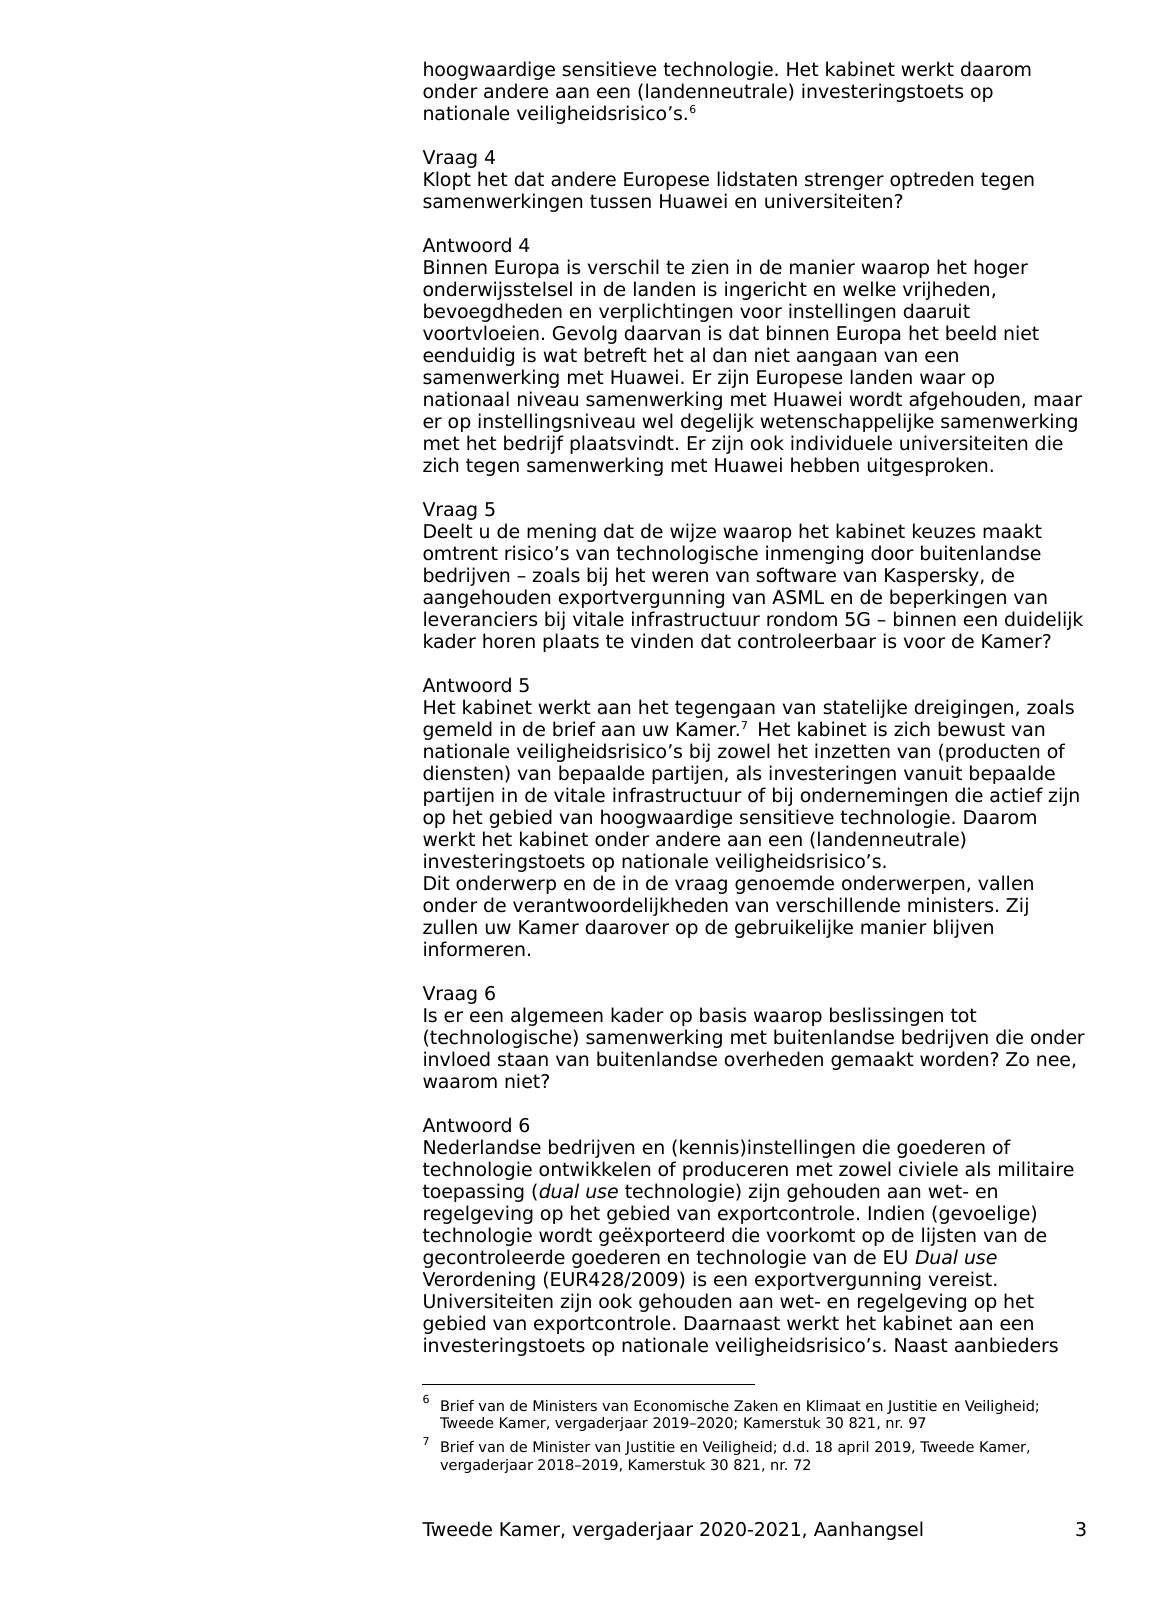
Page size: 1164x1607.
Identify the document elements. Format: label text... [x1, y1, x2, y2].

text Brief van de Minister van Justitie en Veiligheid; d.d. 18 april 2019, Tweede Kamer, vergaderjaar 2018–2019, Kamerstuk 30 821, nr. 72 [422, 1435, 1087, 1474]
text Dit onderwerp en de in de vraag genoemde onderwerpen, vallen onder de verantwoordelijkheden van verschillende ministers. Zij zullen uw Kamer daarover op de gebruikelijke manier blijven informeren. [422, 873, 1087, 961]
text Vraag 6 [422, 983, 1087, 1005]
text Antwoord 4 [422, 235, 1087, 257]
text Deelt u de mening dat de wijze waarop het kabinet keuzes maakt omtrent risico’s van technologische inmenging door buitenlandse bedrijven – zoals bij het weren van software van Kaspersky, de aangehouden exportvergunning van ASML en de beperkingen van leveranciers bij vitale infrastructuur rondom 5G – binnen een duidelijk kader horen plaats te vinden dat controleerbaar is voor de Kamer? [422, 521, 1087, 653]
text Antwoord 6 [422, 1115, 1087, 1137]
text Brief van de Ministers van Economische Zaken en Klimaat en Justitie en Veiligheid; Tweede Kamer, vergaderjaar 2019–2020; Kamerstuk 30 821, nr. 97 [422, 1393, 1087, 1432]
text Het kabinet werkt aan het tegengaan van statelijke dreigingen, zoals gemeld in de brief aan uw Kamer. Het kabinet is zich bewust van nationale veiligheidsrisico’s bij zowel het inzetten van (producten of diensten) van bepaalde partijen, als investeringen vanuit bepaalde partijen in de vitale infrastructuur of bij ondernemingen die actief zijn op het gebied van hoogwaardige sensitieve technologie. Daarom werkt het kabinet onder andere aan een (landenneutrale) investeringstoets op nationale veiligheidsrisico’s. [422, 697, 1087, 873]
text Is er een algemeen kader op basis waarop beslissingen tot (technologische) samenwerking met buitenlandse bedrijven die onder invloed staan van buitenlandse overheden gemaakt worden? Zo nee, waarom niet? [422, 1005, 1087, 1093]
text Nederlandse bedrijven en (kennis)instellingen die goederen of technologie ontwikkelen of produceren met zowel civiele als militaire toepassing (dual use technologie) zijn gehouden aan wet- en regelgeving op het gebied van exportcontrole. Indien (gevoelige) technologie wordt geëxporteerd die voorkomt op de lijsten van de gecontroleerde goederen en technologie van de EU Dual use Verordening (EUR428/2009) is een exportvergunning vereist. Universiteiten zijn ook gehouden aan wet- en regelgeving op het gebied van exportcontrole. Daarnaast werkt het kabinet aan een investeringstoets op nationale veiligheidsrisico’s. Naast aanbieders [422, 1137, 1087, 1357]
text hoogwaardige sensitieve technologie. Het kabinet werkt daarom onder andere aan een (landenneutrale) investeringstoets op nationale veiligheidsrisico’s. [422, 59, 1087, 125]
text Binnen Europa is verschil te zien in de manier waarop het hoger onderwijsstelsel in de landen is ingericht en welke vrijheden, bevoegdheden en verplichtingen voor instellingen daaruit voortvloeien. Gevolg daarvan is dat binnen Europa het beeld niet eenduidig is wat betreft het al dan niet aangaan van een samenwerking met Huawei. Er zijn Europese landen waar op nationaal niveau samenwerking met Huawei wordt afgehouden, maar er op instellingsniveau wel degelijk wetenschappelijke samenwerking met het bedrijf plaatsvindt. Er zijn ook individuele universiteiten die zich tegen samenwerking met Huawei hebben uitgesproken. [422, 257, 1087, 477]
text Antwoord 5 [422, 675, 1087, 697]
text Vraag 4 [422, 147, 1087, 169]
text Vraag 5 [422, 499, 1087, 521]
text Klopt het dat andere Europese lidstaten strenger optreden tegen samenwerkingen tussen Huawei en universiteiten? [422, 169, 1087, 213]
